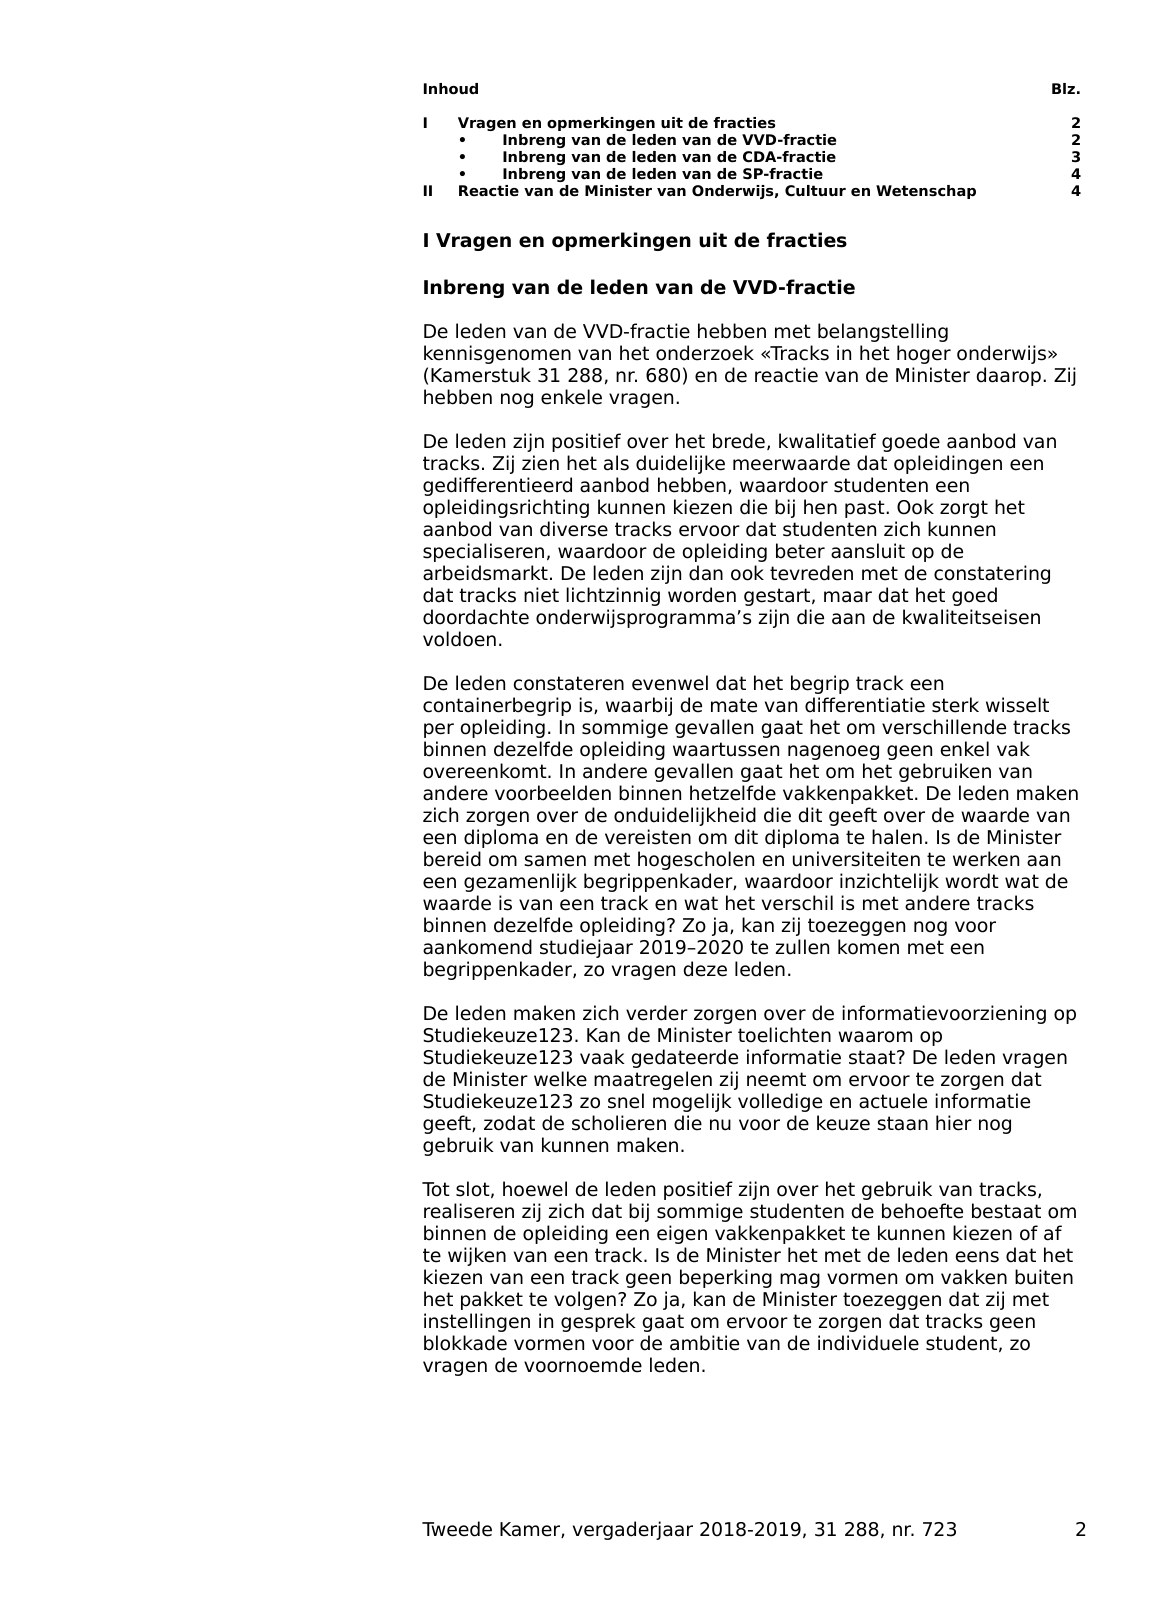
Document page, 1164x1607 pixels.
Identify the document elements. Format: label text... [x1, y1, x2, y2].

text Tot slot, hoewel de leden positief zijn over het gebruik van tracks, realiseren zij zich dat bij sommige studenten de behoefte bestaat om binnen de opleiding een eigen vakkenpakket te kunnen kiezen of af te wijken van een track. Is de Minister het met de leden eens dat het kiezen van een track geen beperking mag vormen om vakken buiten het pakket te volgen? Zo ja, kan de Minister toezeggen dat zij met instellingen in gesprek gaat om ervoor te zorgen dat tracks geen blokkade vormen voor de ambitie van de individuele student, zo vragen de voornoemde leden. [422, 1179, 1087, 1377]
text De leden maken zich verder zorgen over de informatievoorziening op Studiekeuze123. Kan de Minister toelichten waarom op Studiekeuze123 vaak gedateerde informatie staat? De leden vragen de Minister welke maatregelen zij neemt om ervoor te zorgen dat Studiekeuze123 zo snel mogelijk volledige en actuele informatie geeft, zodat de scholieren die nu voor de keuze staan hier nog gebruik van kunnen maken. [422, 1003, 1087, 1157]
table_cell II [422, 183, 452, 200]
table_cell I [422, 115, 452, 132]
text De leden van de VVD-fractie hebben met belangstelling kennisgenomen van het onderzoek «Tracks in het hoger onderwijs» (Kamerstuk 31 288, nr. 680) en de reactie van de Minister daarop. Zij hebben nog enkele vragen. [422, 321, 1087, 409]
table_cell Vragen en opmerkingen uit de fracties [452, 115, 1028, 132]
table_cell 2 [1028, 115, 1087, 132]
table_header Blz. [1028, 81, 1087, 98]
subtitle I Vragen en opmerkingen uit de fracties [422, 230, 1087, 252]
table_cell • [452, 149, 496, 166]
table_cell • [452, 132, 496, 149]
table_cell [496, 98, 1028, 115]
table_cell [422, 166, 452, 183]
table_cell • [452, 166, 496, 183]
table_cell [422, 149, 452, 166]
table_cell Inbreng van de leden van de SP-fractie [496, 166, 1028, 183]
text De leden zijn positief over het brede, kwalitatief goede aanbod van tracks. Zij zien het als duidelijke meerwaarde dat opleidingen een gedifferentieerd aanbod hebben, waardoor studenten een opleidingsrichting kunnen kiezen die bij hen past. Ook zorgt het aanbod van diverse tracks ervoor dat studenten zich kunnen specialiseren, waardoor de opleiding beter aansluit op de arbeidsmarkt. De leden zijn dan ook tevreden met de constatering dat tracks niet lichtzinnig worden gestart, maar dat het goed doordachte onderwijsprogramma’s zijn die aan de kwaliteitseisen voldoen. [422, 431, 1087, 651]
table_cell 3 [1028, 149, 1087, 166]
table_cell Inbreng van de leden van de CDA-fractie [496, 149, 1028, 166]
table_cell 4 [1028, 183, 1087, 200]
table_cell [1028, 98, 1087, 115]
table_cell Reactie van de Minister van Onderwijs, Cultuur en Wetenschap [452, 183, 1028, 200]
table_cell [422, 98, 452, 115]
table_cell 2 [1028, 132, 1087, 149]
table_header Inhoud [422, 81, 1028, 98]
table_cell Inbreng van de leden van de VVD-fractie [496, 132, 1028, 149]
table_cell [452, 98, 496, 115]
subtitle Inbreng van de leden van de VVD-fractie [422, 277, 1087, 299]
table_cell 4 [1028, 166, 1087, 183]
table_cell [422, 132, 452, 149]
text De leden constateren evenwel dat het begrip track een containerbegrip is, waarbij de mate van differentiatie sterk wisselt per opleiding. In sommige gevallen gaat het om verschillende tracks binnen dezelfde opleiding waartussen nagenoeg geen enkel vak overeenkomt. In andere gevallen gaat het om het gebruiken van andere voorbeelden binnen hetzelfde vakkenpakket. De leden maken zich zorgen over de onduidelijkheid die dit geeft over de waarde van een diploma en de vereisten om dit diploma te halen. Is de Minister bereid om samen met hogescholen en universiteiten te werken aan een gezamenlijk begrippenkader, waardoor inzichtelijk wordt wat de waarde is van een track en wat het verschil is met andere tracks binnen dezelfde opleiding? Zo ja, kan zij toezeggen nog voor aankomend studiejaar 2019–2020 te zullen komen met een begrippenkader, zo vragen deze leden. [422, 673, 1087, 981]
